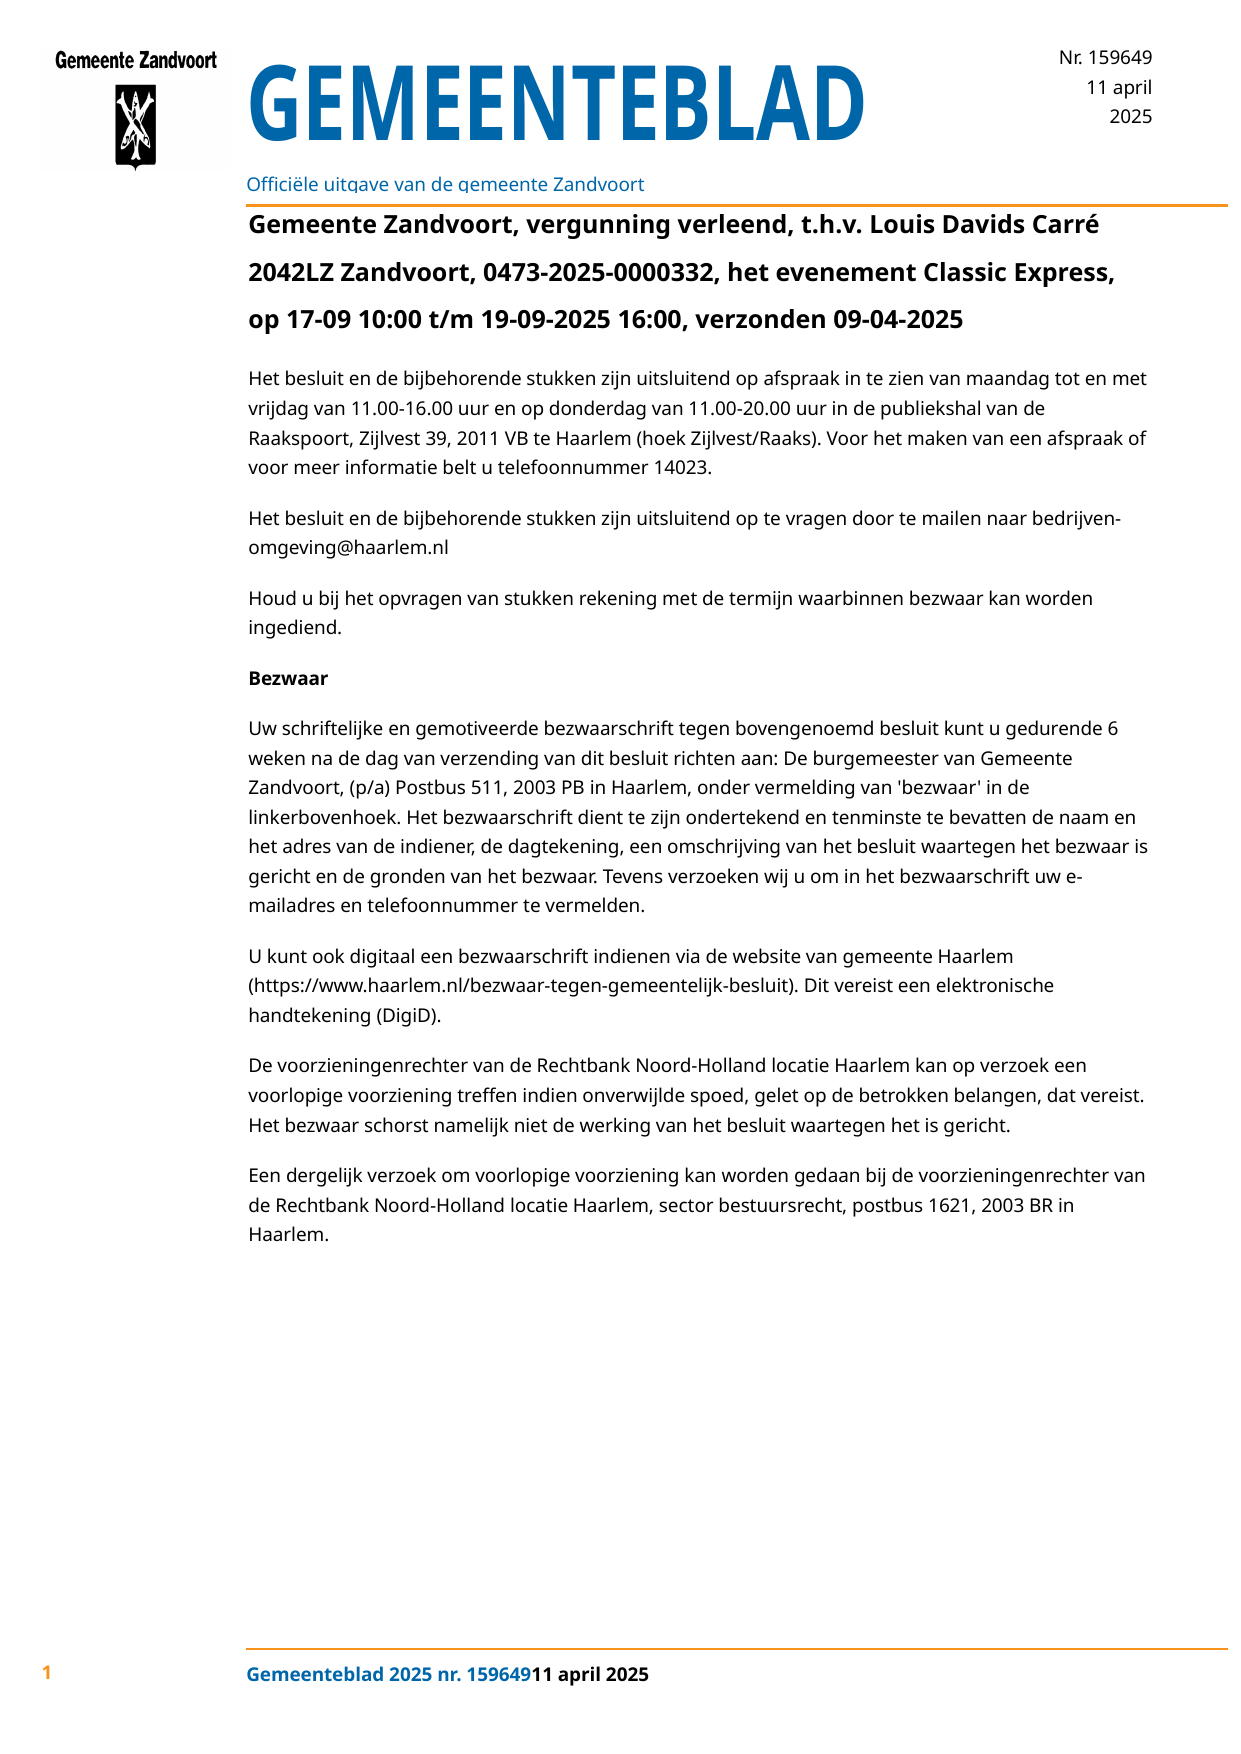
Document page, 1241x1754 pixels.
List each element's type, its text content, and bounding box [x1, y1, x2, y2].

text Een dergelijk verzoek om voorlopige voorziening kan worden gedaan bij de voorzieningenrechter van de Rechtbank Noord-Holland locatie Haarlem, sector bestuursrecht, postbus 1621, 2003 BR in Haarlem. [248, 1162, 1152, 1247]
text De voorzieningenrechter van de Rechtbank Noord-Holland locatie Haarlem kan op verzoek een voorlopige voorziening treffen indien onverwijlde spoed, gelet op de betrokken belangen, dat vereist. Het bezwaar schorst namelijk niet de werking van het besluit waartegen het is gericht. [248, 1053, 1152, 1137]
text Uw schriftelijke en gemotiveerde bezwaarschrift tegen bovengenoemd besluit kunt u gedurende 6 weken na de dag van verzending van dit besluit richten aan: De burgemeester van Gemeente Zandvoort, (p/a) Postbus 511, 2003 PB in Haarlem, onder vermelding van 'bezwaar' in de linkerbovenhoek. Het bezwaarschrift dient te zijn ondertekend en tenminste te bevatten de naam en het adres van de indiener, de dagtekening, een omschrijving van het besluit waartegen het bezwaar is gericht en de gronden van het bezwaar. Tevens verzoeken wij u om in het bezwaarschrift uw e-mailadres en telefoonnummer te vermelden. [248, 715, 1152, 918]
text Het besluit en de bijbehorende stukken zijn uitsluitend op te vragen door te mailen naar bedrijven-omgeving@haarlem.nl [248, 505, 1152, 560]
text U kunt ook digitaal een bezwaarschrift indienen via de website van gemeente Haarlem (https://www.haarlem.nl/bezwaar-tegen-gemeentelijk-besluit). Dit vereist een elektronische handtekening (DigiD). [248, 943, 1152, 1028]
picture [41, 47, 231, 172]
text Gemeente Zandvoort, vergunning verleend, t.h.v. Louis Davids Carré 2042LZ Zandvoort, 0473-2025-0000332, het evenement Classic Express, op 17-09 10:00 t/m 19-09-2025 16:00, verzonden 09-04-2025 [248, 207, 1152, 336]
text Houd u bij het opvragen van stukken rekening met de termijn waarbinnen bezwaar kan worden ingediend. [248, 585, 1152, 640]
text Bezwaar [248, 665, 1152, 690]
text Het besluit en de bijbehorende stukken zijn uitsluitend op afspraak in te zien van maandag tot en met vrijdag van 11.00-16.00 uur en op donderdag van 11.00-20.00 uur in de publiekshal van de Raakspoort, Zijlvest 39, 2011 VB te Haarlem (hoek Zijlvest/Raaks). Voor het maken van een afspraak of voor meer informatie belt u telefoonnummer 14023. [248, 366, 1152, 480]
